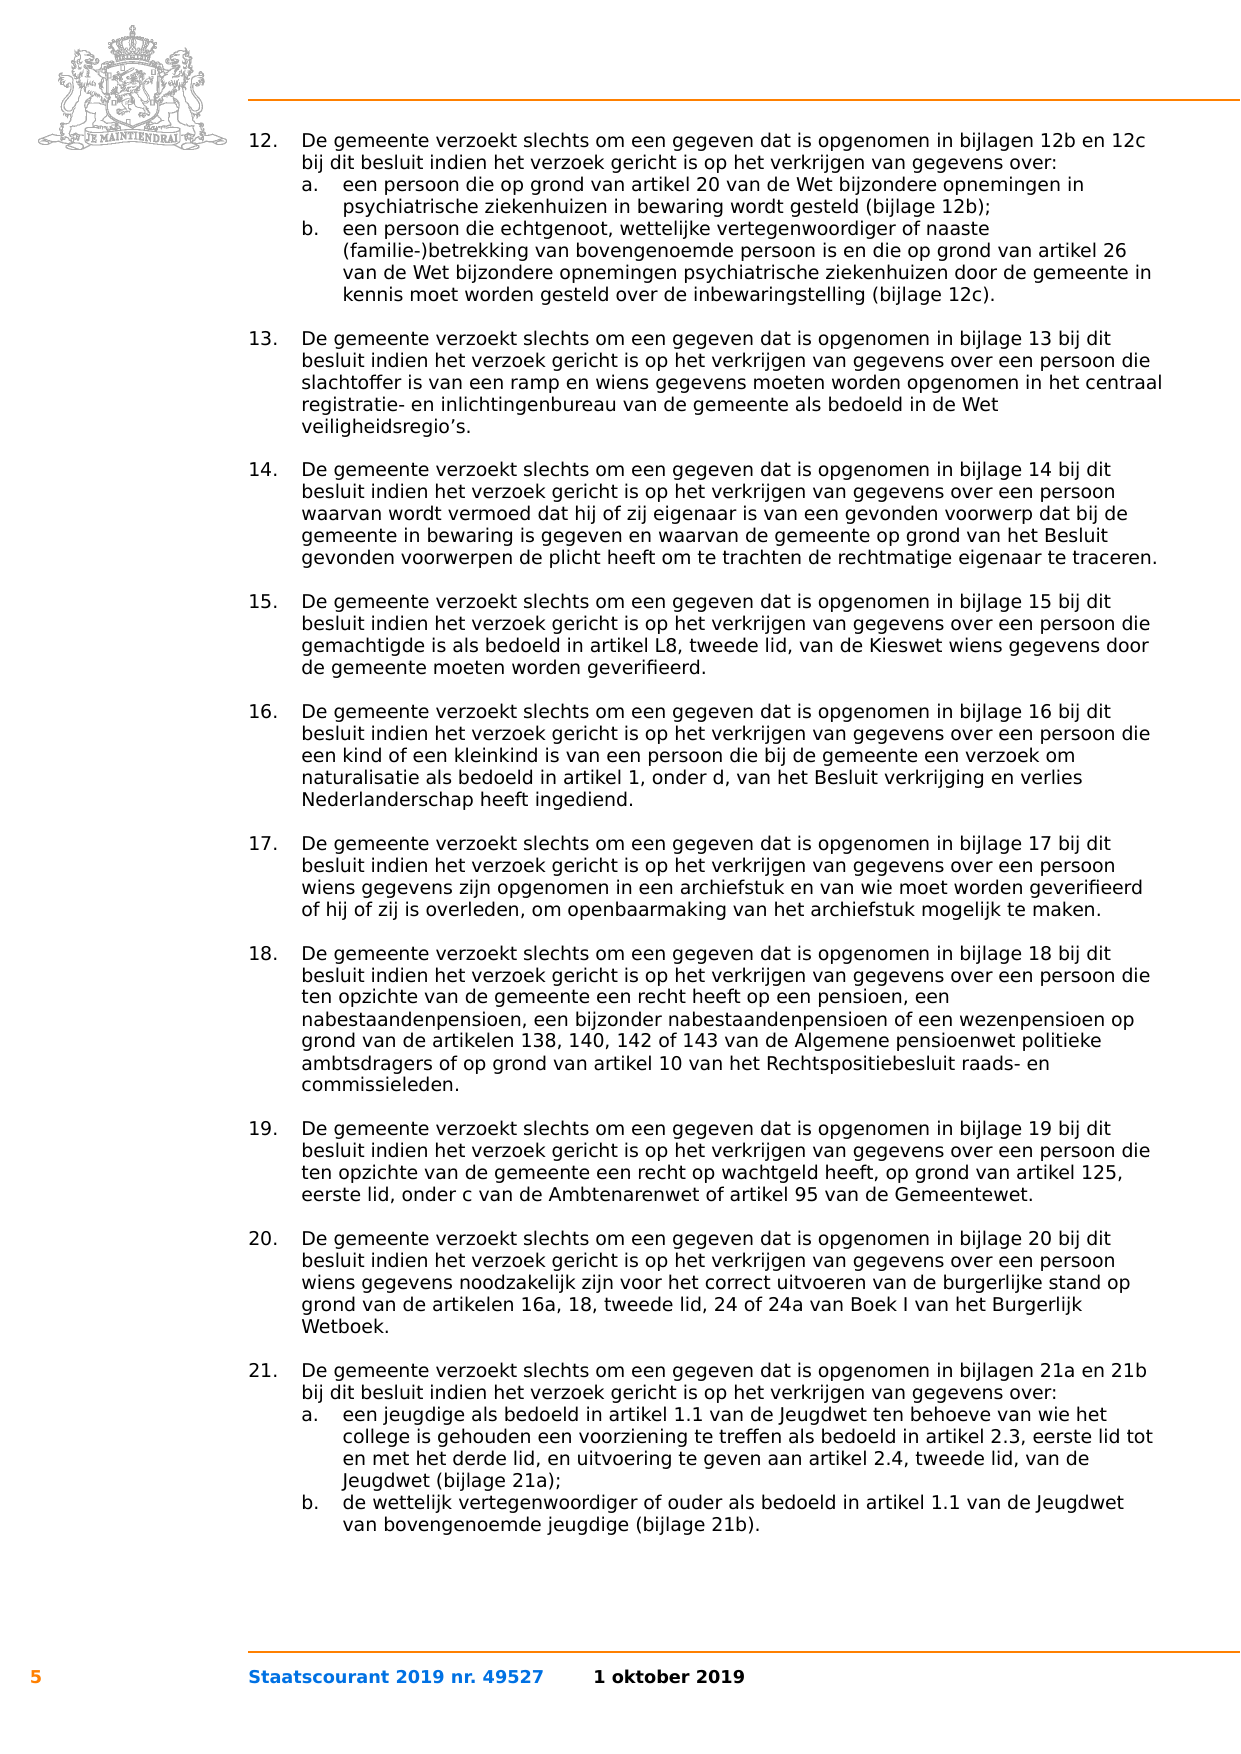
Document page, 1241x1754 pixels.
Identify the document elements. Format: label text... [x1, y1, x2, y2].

text a. een jeugdige als bedoeld in artikel 1.1 van de Jeugdwet ten behoeve van wie het college is gehouden een voorziening te treffen als bedoeld in artikel 2.3, eerste lid tot en met het derde lid, en uitvoering te geven aan artikel 2.4, tweede lid, van de Jeugdwet (bijlage 21a); [301, 1404, 1163, 1492]
text 18. De gemeente verzoekt slechts om een gegeven dat is opgenomen in bijlage 18 bij dit besluit indien het verzoek gericht is op het verkrijgen van gegevens over een persoon die ten opzichte van de gemeente een recht heeft op een pensioen, een nabestaandenpensioen, een bijzonder nabestaandenpensioen of een wezenpensioen op grond van de artikelen 138, 140, 142 of 143 van de Algemene pensioenwet politieke ambtsdragers of op grond van artikel 10 van het Rechtspositiebesluit raads- en commissieleden. [248, 942, 1163, 1096]
text b. de wettelijk vertegenwoordiger of ouder als bedoeld in artikel 1.1 van de Jeugdwet van bovengenoemde jeugdige (bijlage 21b). [301, 1492, 1163, 1536]
text 13. De gemeente verzoekt slechts om een gegeven dat is opgenomen in bijlage 13 bij dit besluit indien het verzoek gericht is op het verkrijgen van gegevens over een persoon die slachtoffer is van een ramp en wiens gegevens moeten worden opgenomen in het centraal registratie- en inlichtingenbureau van de gemeente als bedoeld in de Wet veiligheidsregio’s. [248, 328, 1163, 437]
text 19. De gemeente verzoekt slechts om een gegeven dat is opgenomen in bijlage 19 bij dit besluit indien het verzoek gericht is op het verkrijgen van gegevens over een persoon die ten opzichte van de gemeente een recht op wachtgeld heeft, op grond van artikel 125, eerste lid, onder c van de Ambtenarenwet of artikel 95 van de Gemeentewet. [248, 1118, 1163, 1206]
text 16. De gemeente verzoekt slechts om een gegeven dat is opgenomen in bijlage 16 bij dit besluit indien het verzoek gericht is op het verkrijgen van gegevens over een persoon die een kind of een kleinkind is van een persoon die bij de gemeente een verzoek om naturalisatie als bedoeld in artikel 1, onder d, van het Besluit verkrijging en verlies Nederlanderschap heeft ingediend. [248, 701, 1163, 811]
text 14. De gemeente verzoekt slechts om een gegeven dat is opgenomen in bijlage 14 bij dit besluit indien het verzoek gericht is op het verkrijgen van gegevens over een persoon waarvan wordt vermoed dat hij of zij eigenaar is van een gevonden voorwerp dat bij de gemeente in bewaring is gegeven en waarvan de gemeente op grond van het Besluit gevonden voorwerpen de plicht heeft om te trachten de rechtmatige eigenaar te traceren. [248, 459, 1163, 569]
text b. een persoon die echtgenoot, wettelijke vertegenwoordiger of naaste (familie-)betrekking van bovengenoemde persoon is en die op grond van artikel 26 van de Wet bijzondere opnemingen psychiatrische ziekenhuizen door de gemeente in kennis moet worden gesteld over de inbewaringstelling (bijlage 12c). [301, 218, 1163, 306]
text 21. De gemeente verzoekt slechts om een gegeven dat is opgenomen in bijlagen 21a en 21b bij dit besluit indien het verzoek gericht is op het verkrijgen van gegevens over: [248, 1360, 1163, 1404]
picture [38, 25, 227, 150]
text a. een persoon die op grond van artikel 20 van de Wet bijzondere opnemingen in psychiatrische ziekenhuizen in bewaring wordt gesteld (bijlage 12b); [301, 174, 1163, 218]
text 12. De gemeente verzoekt slechts om een gegeven dat is opgenomen in bijlagen 12b en 12c bij dit besluit indien het verzoek gericht is op het verkrijgen van gegevens over: [248, 130, 1163, 174]
text 15. De gemeente verzoekt slechts om een gegeven dat is opgenomen in bijlage 15 bij dit besluit indien het verzoek gericht is op het verkrijgen van gegevens over een persoon die gemachtigde is als bedoeld in artikel L8, tweede lid, van de Kieswet wiens gegevens door de gemeente moeten worden geverifieerd. [248, 591, 1163, 679]
text 17. De gemeente verzoekt slechts om een gegeven dat is opgenomen in bijlage 17 bij dit besluit indien het verzoek gericht is op het verkrijgen van gegevens over een persoon wiens gegevens zijn opgenomen in een archiefstuk en van wie moet worden geverifieerd of hij of zij is overleden, om openbaarmaking van het archiefstuk mogelijk te maken. [248, 833, 1163, 921]
text 20. De gemeente verzoekt slechts om een gegeven dat is opgenomen in bijlage 20 bij dit besluit indien het verzoek gericht is op het verkrijgen van gegevens over een persoon wiens gegevens noodzakelijk zijn voor het correct uitvoeren van de burgerlijke stand op grond van de artikelen 16a, 18, tweede lid, 24 of 24a van Boek I van het Burgerlijk Wetboek. [248, 1228, 1163, 1338]
